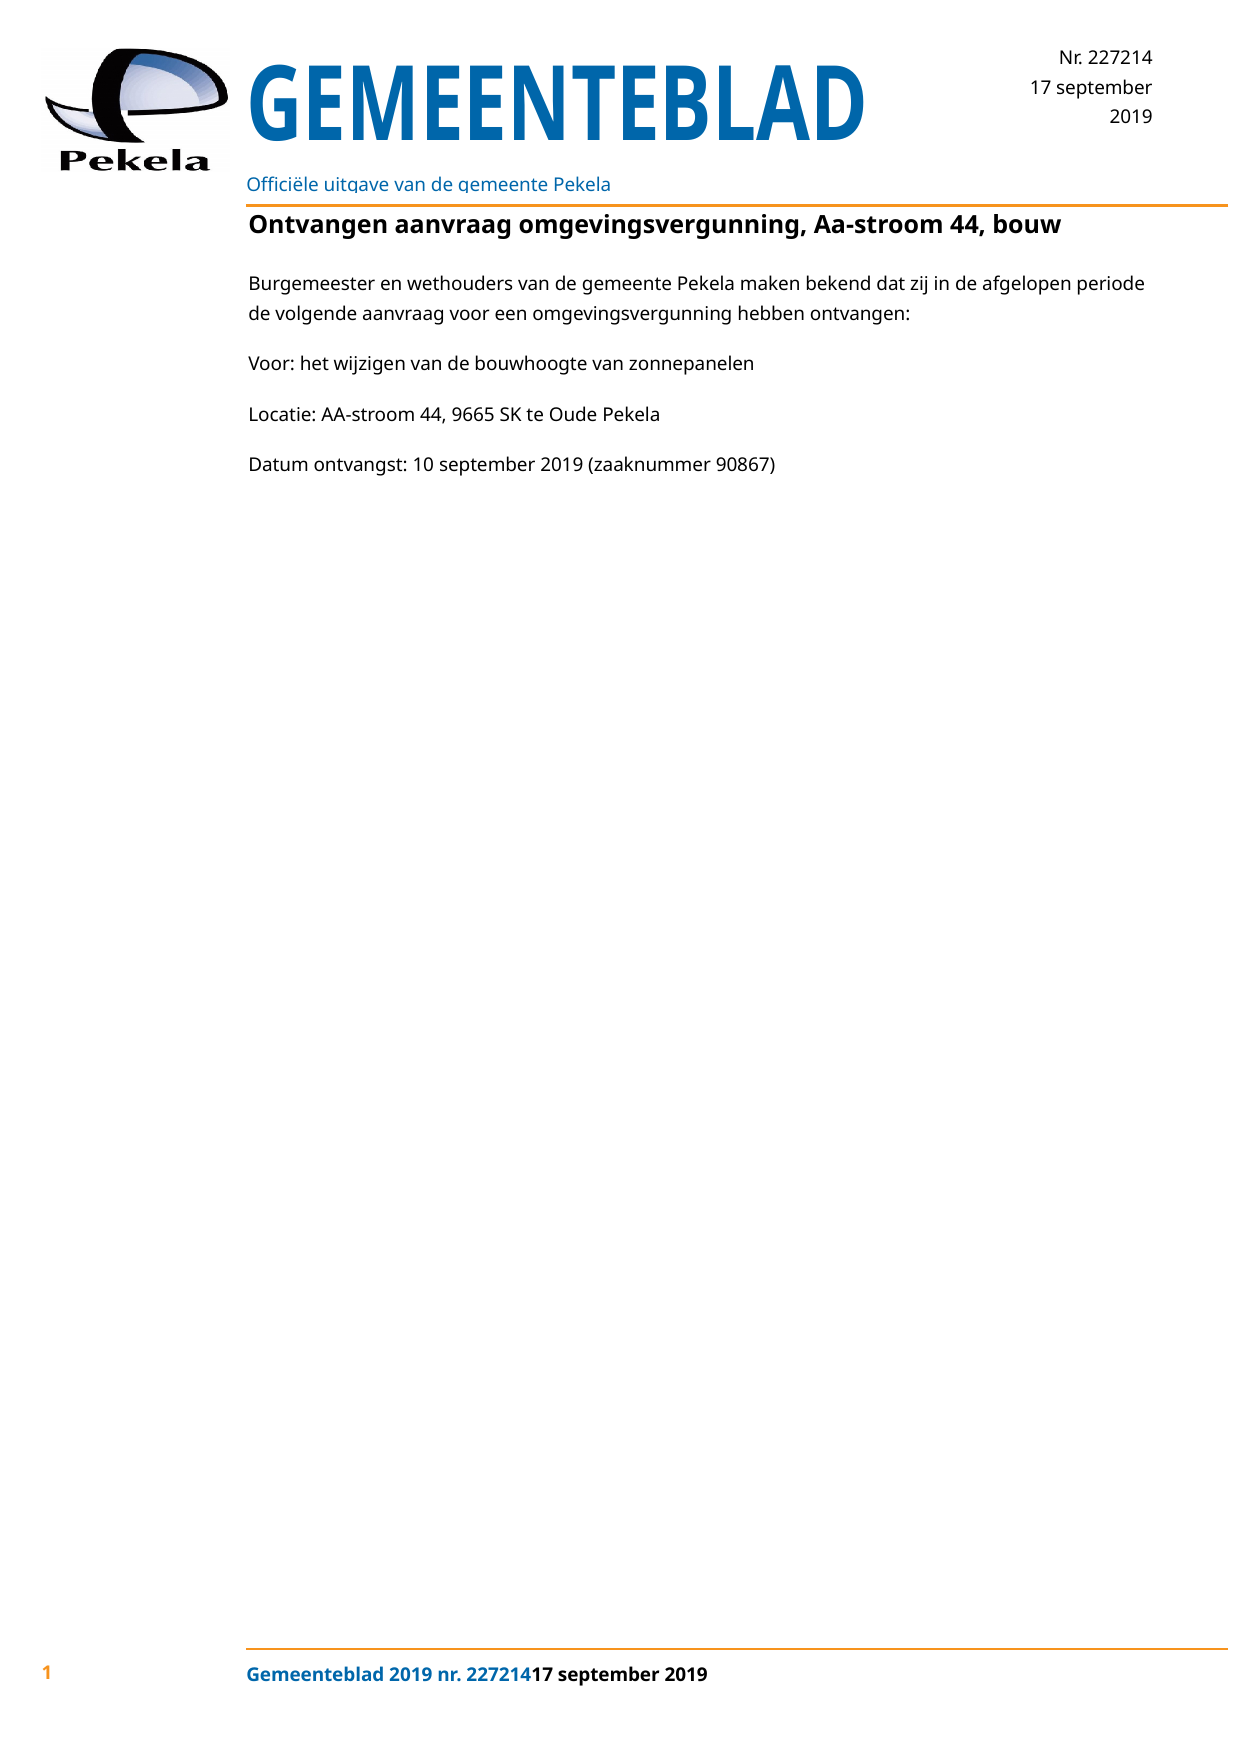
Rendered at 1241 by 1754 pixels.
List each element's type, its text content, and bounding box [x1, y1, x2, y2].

text Ontvangen aanvraag omgevingsvergunning, Aa-stroom 44, bouw [248, 207, 1152, 241]
picture [41, 47, 231, 172]
text Locatie: AA-stroom 44, 9665 SK te Oude Pekela [248, 401, 1152, 426]
text Datum ontvangst: 10 september 2019 (zaaknummer 90867) [248, 451, 1152, 477]
text Voor: het wijzigen van de bouwhoogte van zonnepanelen [248, 350, 1152, 376]
text Burgemeester en wethouders van de gemeente Pekela maken bekend dat zij in de afgelopen periode de volgende aanvraag voor een omgevingsvergunning hebben ontvangen: [248, 270, 1152, 326]
